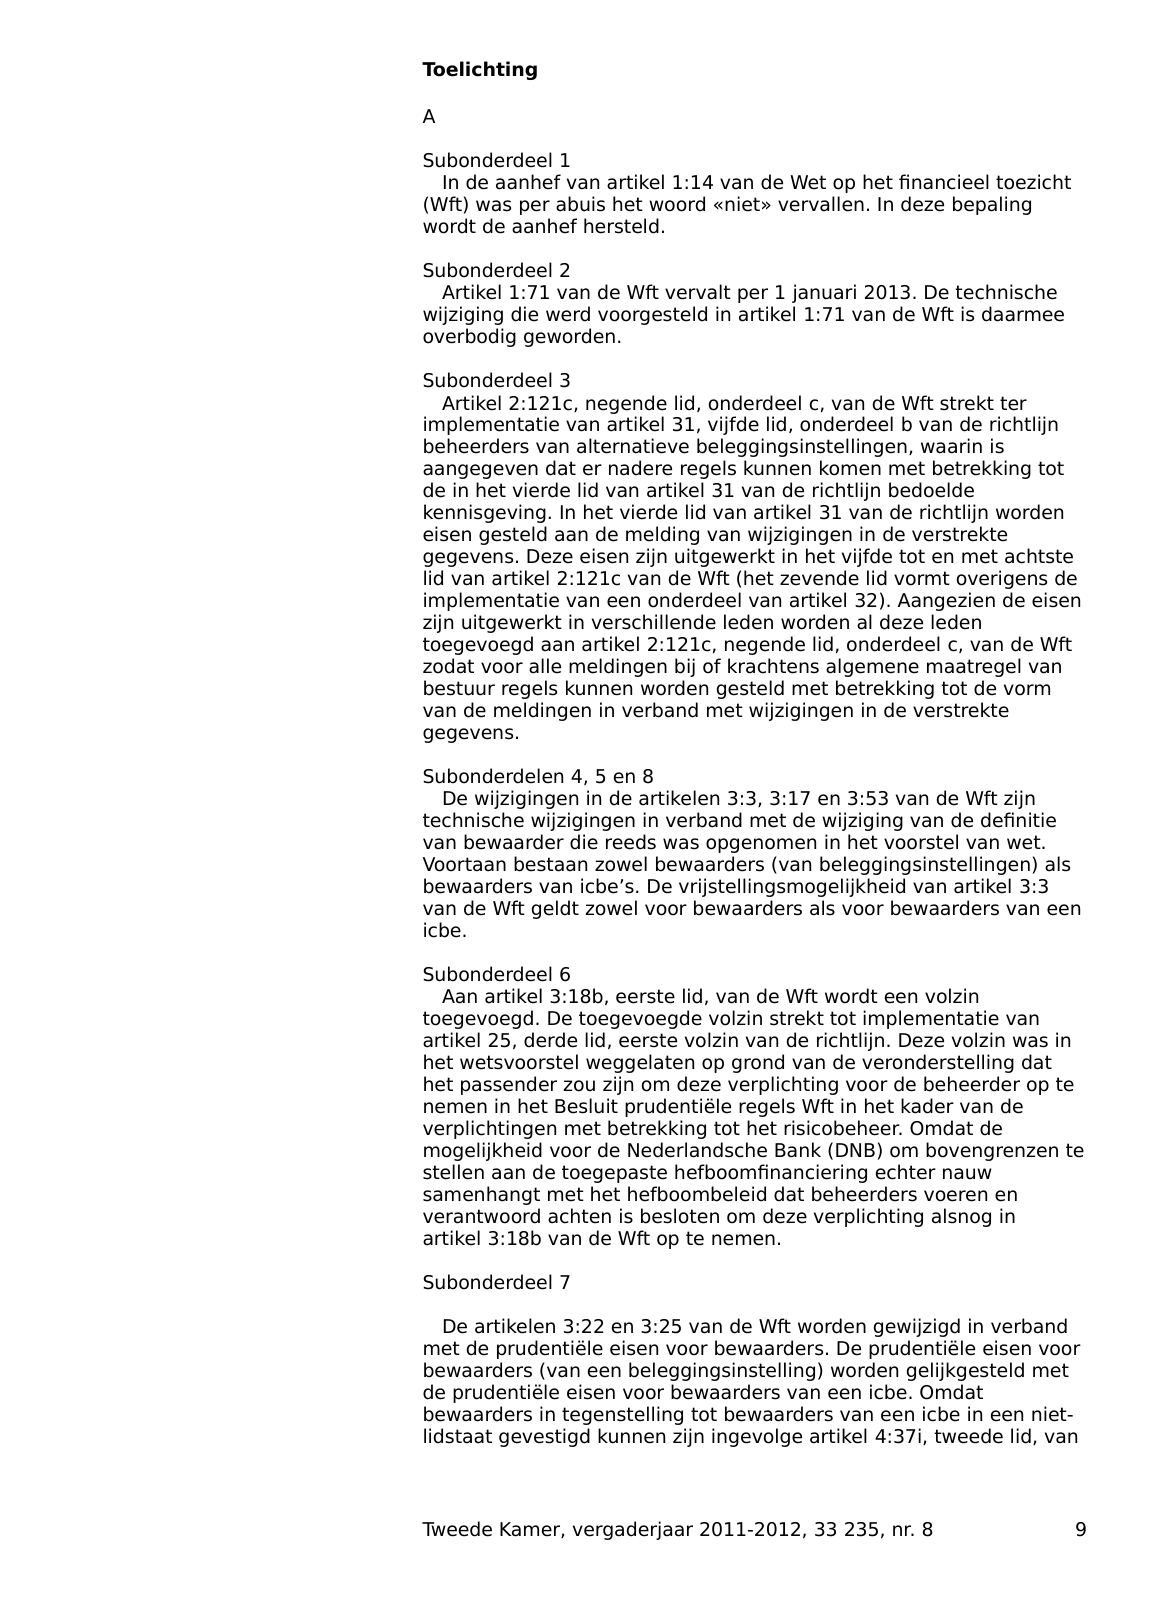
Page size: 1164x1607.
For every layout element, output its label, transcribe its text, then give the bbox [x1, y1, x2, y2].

text In de aanhef van artikel 1:14 van de Wet op het financieel toezicht (Wft) was per abuis het woord «niet» vervallen. In deze bepaling wordt de aanhef hersteld. [422, 172, 1087, 238]
subtitle A [422, 106, 1087, 128]
text Aan artikel 3:18b, eerste lid, van de Wft wordt een volzin toegevoegd. De toegevoegde volzin strekt tot implementatie van artikel 25, derde lid, eerste volzin van de richtlijn. Deze volzin was in het wetsvoorstel weggelaten op grond van de veronderstelling dat het passender zou zijn om deze verplichting voor de beheerder op te nemen in het Besluit prudentiële regels Wft in het kader van de verplichtingen met betrekking tot het risicobeheer. Omdat de mogelijkheid voor de Nederlandsche Bank (DNB) om bovengrenzen te stellen aan de toegepaste hefboomfinanciering echter nauw samenhangt met het hefboombeleid dat beheerders voeren en verantwoord achten is besloten om deze verplichting alsnog in artikel 3:18b van de Wft op te nemen. [422, 986, 1087, 1250]
text Artikel 2:121c, negende lid, onderdeel c, van de Wft strekt ter implementatie van artikel 31, vijfde lid, onderdeel b van de richtlijn beheerders van alternatieve beleggingsinstellingen, waarin is aangegeven dat er nadere regels kunnen komen met betrekking tot de in het vierde lid van artikel 31 van de richtlijn bedoelde kennisgeving. In het vierde lid van artikel 31 van de richtlijn worden eisen gesteld aan de melding van wijzigingen in de verstrekte gegevens. Deze eisen zijn uitgewerkt in het vijfde tot en met achtste lid van artikel 2:121c van de Wft (het zevende lid vormt overigens de implementatie van een onderdeel van artikel 32). Aangezien de eisen zijn uitgewerkt in verschillende leden worden al deze leden toegevoegd aan artikel 2:121c, negende lid, onderdeel c, van de Wft zodat voor alle meldingen bij of krachtens algemene maatregel van bestuur regels kunnen worden gesteld met betrekking tot de vorm van de meldingen in verband met wijzigingen in de verstrekte gegevens. [422, 392, 1087, 744]
text De wijzigingen in de artikelen 3:3, 3:17 en 3:53 van de Wft zijn technische wijzigingen in verband met de wijziging van de definitie van bewaarder die reeds was opgenomen in het voorstel van wet. Voortaan bestaan zowel bewaarders (van beleggingsinstellingen) als bewaarders van icbe’s. De vrijstellingsmogelijkheid van artikel 3:3 van de Wft geldt zowel voor bewaarders als voor bewaarders van een icbe. [422, 788, 1087, 942]
subtitle Toelichting [422, 59, 1087, 81]
subtitle Subonderdeel 6 [422, 964, 1087, 986]
subtitle Subonderdeel 1 [422, 150, 1087, 172]
subtitle Subonderdelen 4, 5 en 8 [422, 766, 1087, 788]
subtitle Subonderdeel 3 [422, 370, 1087, 392]
text Artikel 1:71 van de Wft vervalt per 1 januari 2013. De technische wijziging die werd voorgesteld in artikel 1:71 van de Wft is daarmee overbodig geworden. [422, 282, 1087, 348]
subtitle Subonderdeel 7 [422, 1272, 1087, 1294]
subtitle Subonderdeel 2 [422, 260, 1087, 282]
text De artikelen 3:22 en 3:25 van de Wft worden gewijzigd in verband met de prudentiële eisen voor bewaarders. De prudentiële eisen voor bewaarders (van een beleggingsinstelling) worden gelijkgesteld met de prudentiële eisen voor bewaarders van een icbe. Omdat bewaarders in tegenstelling tot bewaarders van een icbe in een niet-lidstaat gevestigd kunnen zijn ingevolge artikel 4:37i, tweede lid, van [422, 1316, 1087, 1448]
